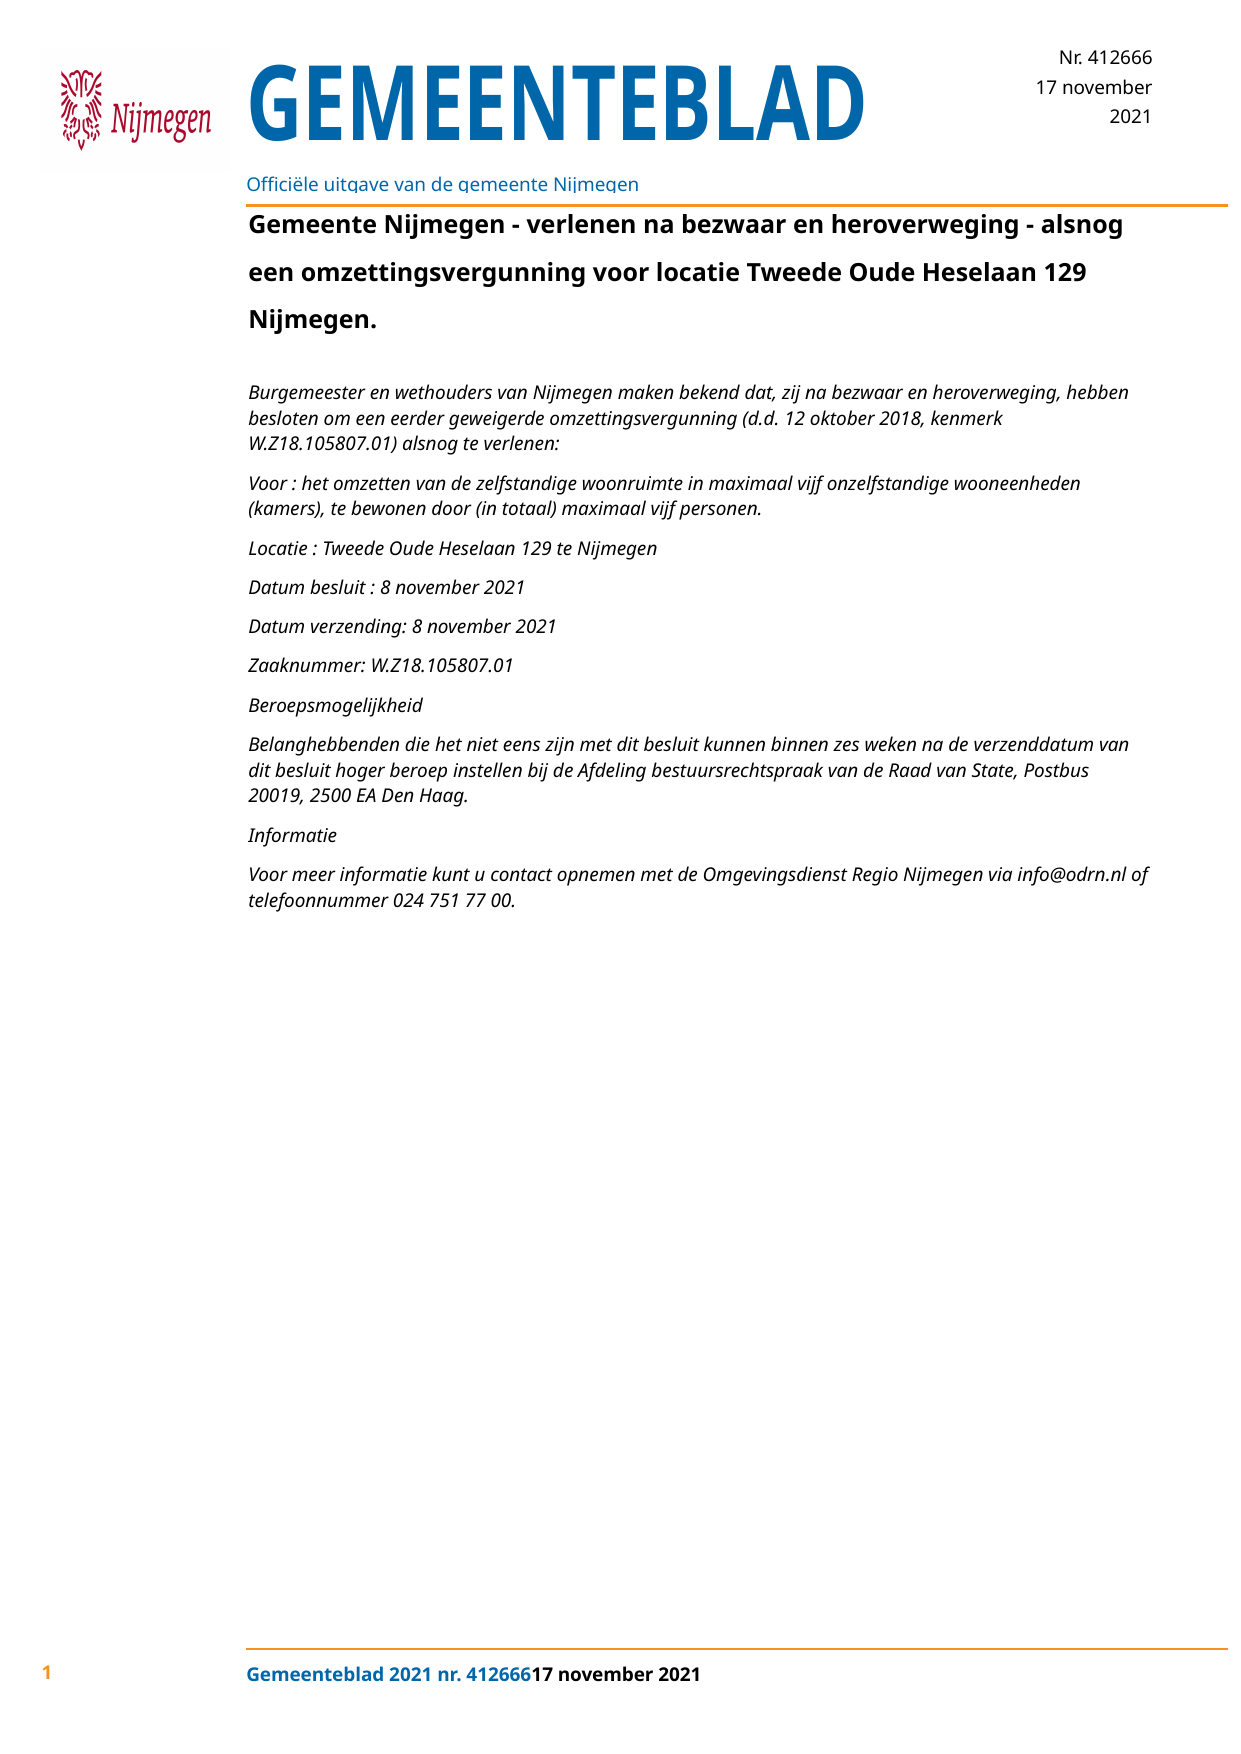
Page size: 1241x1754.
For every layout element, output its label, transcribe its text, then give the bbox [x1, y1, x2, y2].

text Belanghebbenden die het niet eens zijn met dit besluit kunnen binnen zes weken na de verzenddatum van dit besluit hoger beroep instellen bij de Afdeling bestuursrechtspraak van de Raad van State, Postbus 20019, 2500 EA Den Haag. [248, 731, 1152, 808]
text Gemeente Nijmegen - verlenen na bezwaar en heroverweging - alsnog een omzettingsvergunning voor locatie Tweede Oude Heselaan 129 Nijmegen. [248, 207, 1152, 336]
text Burgemeester en wethouders van Nijmegen maken bekend dat, zij na bezwaar en heroverweging, hebben besloten om een eerder geweigerde omzettingsvergunning (d.d. 12 oktober 2018, kenmerk W.Z18.105807.01) alsnog te verlenen: [248, 379, 1152, 456]
text Locatie : Tweede Oude Heselaan 129 te Nijmegen [248, 535, 1152, 561]
text Zaaknummer: W.Z18.105807.01 [248, 653, 1152, 678]
text Beroepsmogelijkheid [248, 692, 1152, 718]
text Datum verzending: 8 november 2021 [248, 613, 1152, 639]
text Voor : het omzetten van de zelfstandige woonruimte in maximaal vijf onzelfstandige wooneenheden (kamers), te bewonen door (in totaal) maximaal vijf personen. [248, 470, 1152, 521]
text Datum besluit : 8 november 2021 [248, 574, 1152, 600]
picture [41, 47, 231, 172]
text Voor meer informatie kunt u contact opnemen met de Omgevingsdienst Regio Nijmegen via info@odrn.nl of telefoonnummer 024 751 77 00. [248, 861, 1152, 913]
text Informatie [248, 822, 1152, 848]
